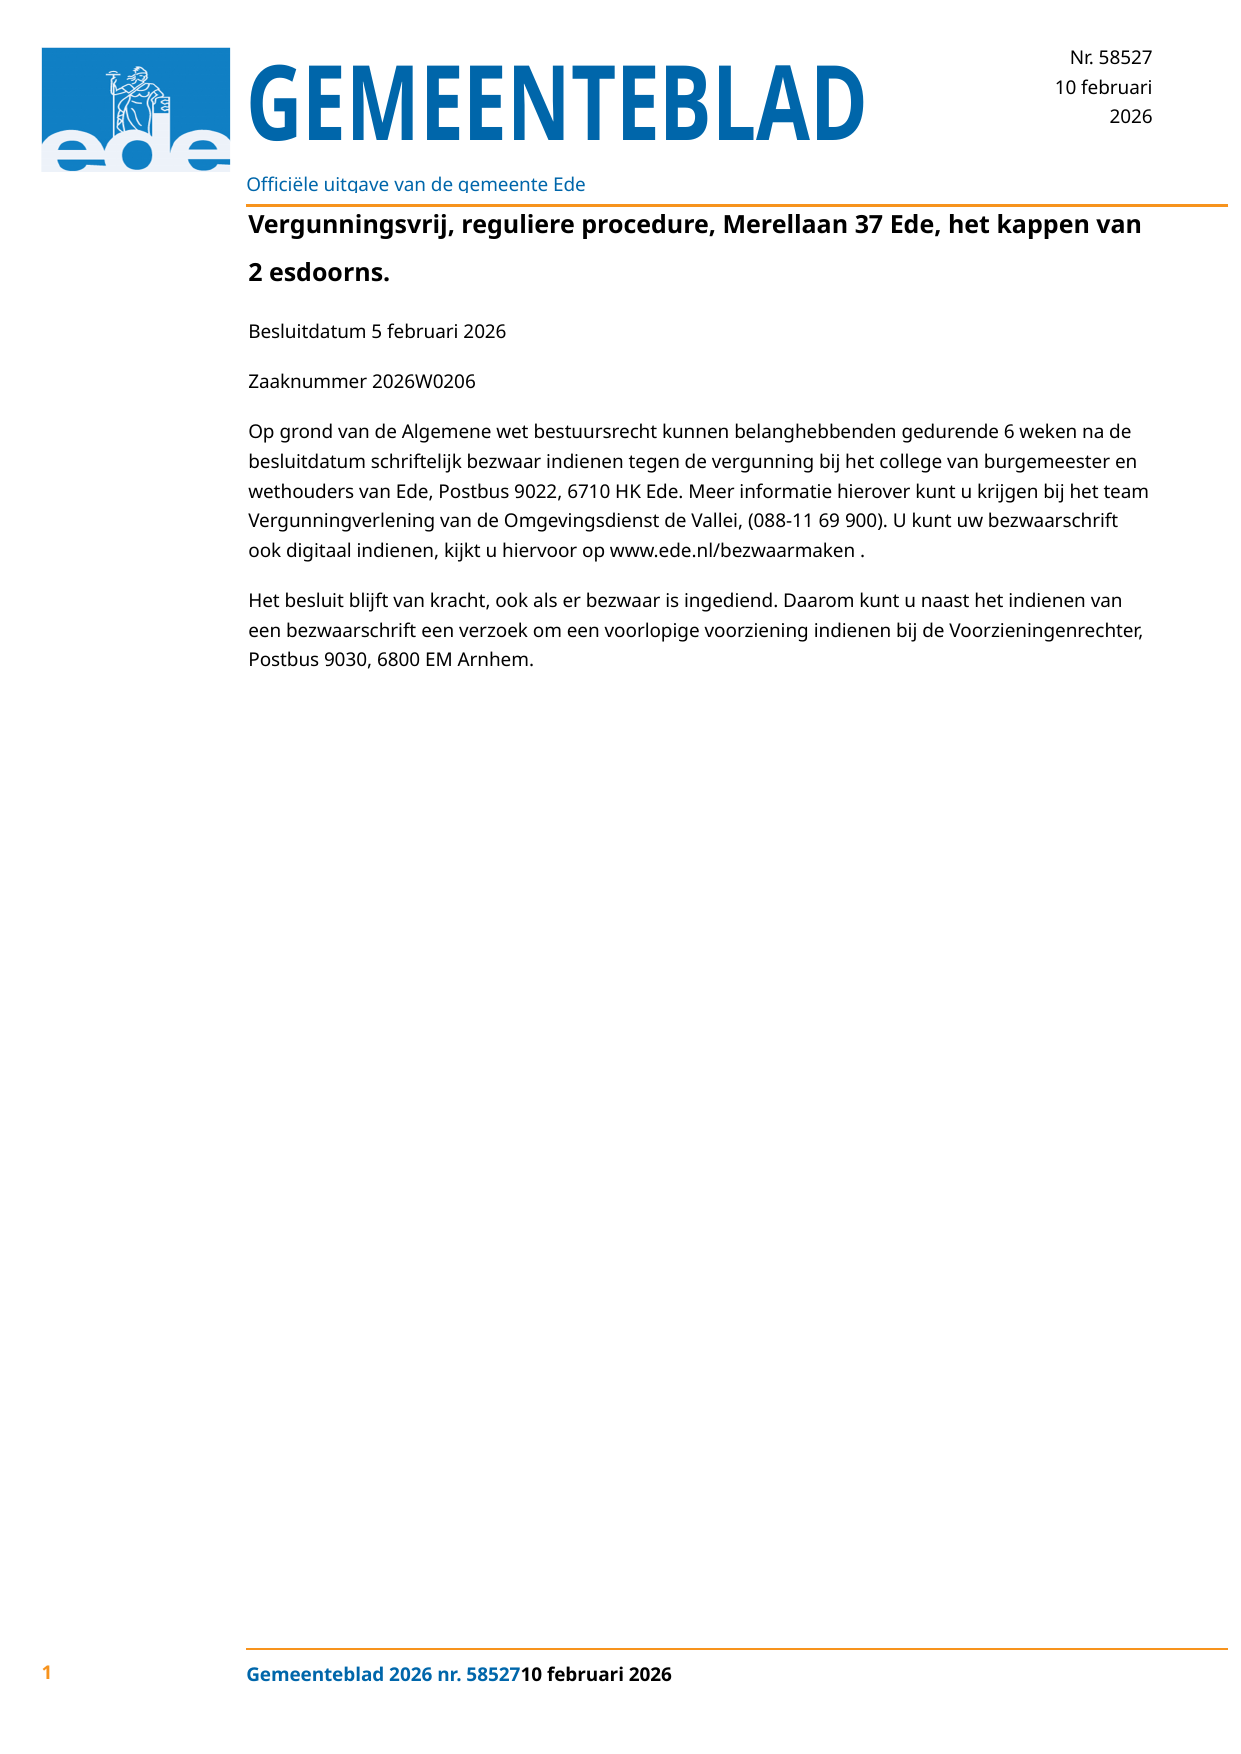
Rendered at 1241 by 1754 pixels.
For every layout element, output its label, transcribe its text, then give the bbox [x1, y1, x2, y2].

text Zaaknummer 2026W0206 [248, 368, 1152, 394]
text Vergunningsvrij, reguliere procedure, Merellaan 37 Ede, het kappen van 2 esdoorns. [248, 207, 1152, 288]
picture [41, 47, 231, 172]
text Besluitdatum 5 februari 2026 [248, 318, 1152, 344]
text Op grond van de Algemene wet bestuursrecht kunnen belanghebbenden gedurende 6 weken na de besluitdatum schriftelijk bezwaar indienen tegen de vergunning bij het college van burgemeester en wethouders van Ede, Postbus 9022, 6710 HK Ede. Meer informatie hierover kunt u krijgen bij het team Vergunningverlening van de Omgevingsdienst de Vallei, (088-11 69 900). U kunt uw bezwaarschrift ook digitaal indienen, kijkt u hiervoor op www.ede.nl/bezwaarmaken . [248, 419, 1152, 563]
text Het besluit blijft van kracht, ook als er bezwaar is ingediend. Daarom kunt u naast het indienen van een bezwaarschrift een verzoek om een voorlopige voorziening indienen bij de Voorzieningenrechter, Postbus 9030, 6800 EM Arnhem. [248, 587, 1152, 672]
